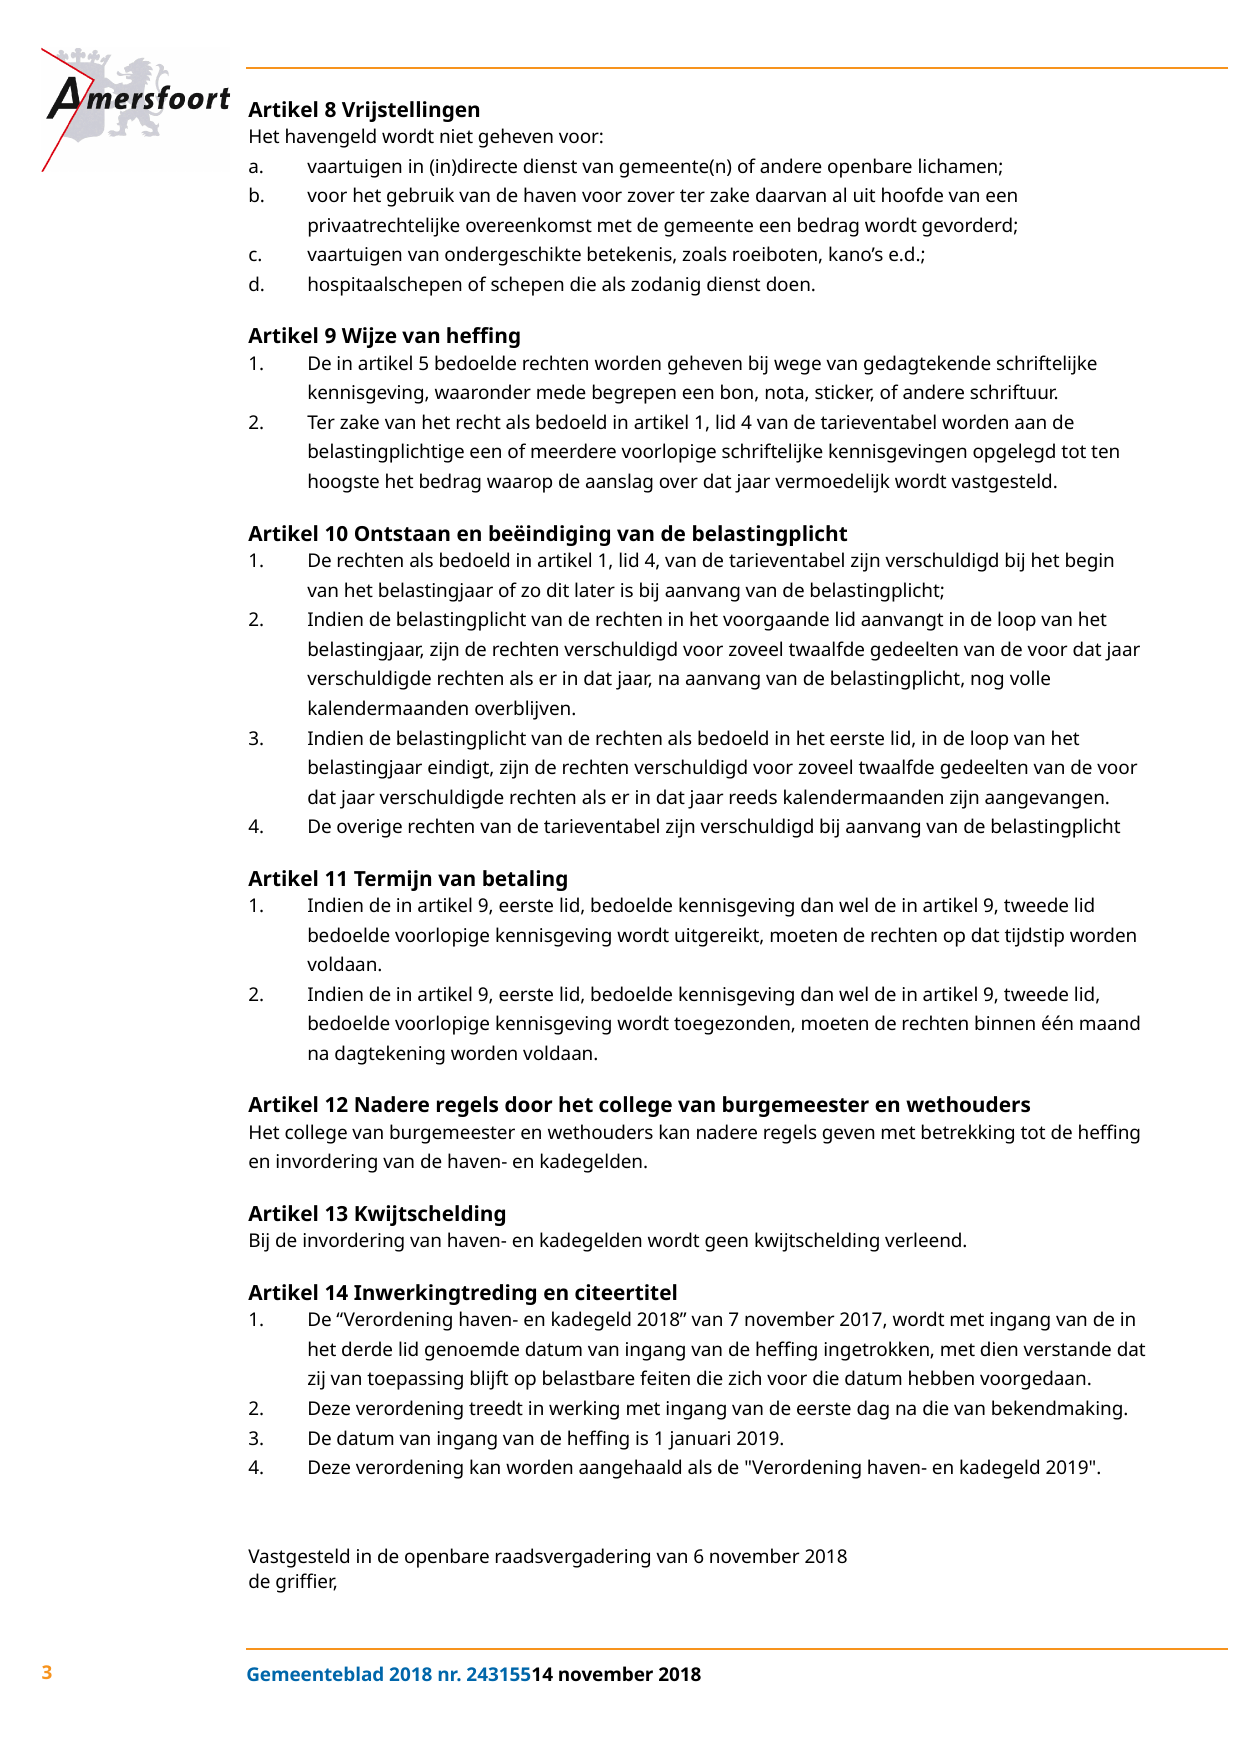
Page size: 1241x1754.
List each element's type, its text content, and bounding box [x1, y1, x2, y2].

list De in artikel 5 bedoelde rechten worden geheven bij wege van gedagtekende schriftelijke kennisgeving, waaronder mede begrepen een bon, nota, sticker, of andere schriftuur. [248, 350, 1152, 405]
text Het havengeld wordt niet geheven voor: [248, 123, 1152, 149]
list Deze verordening treedt in werking met ingang van de eerste dag na die van bekendmaking. [248, 1395, 1152, 1421]
text Artikel 11 Termijn van betaling [248, 864, 1152, 892]
text Artikel 13 Kwijtschelding [248, 1199, 1152, 1227]
list Ter zake van het recht als bedoeld in artikel 1, lid 4 van de tarieventabel worden aan de belastingplichtige een of meerdere voorlopige schriftelijke kennisgevingen opgelegd tot ten hoogste het bedrag waarop de aanslag over dat jaar vermoedelijk wordt vastgesteld. [248, 409, 1152, 494]
list Deze verordening kan worden aangehaald als de "Verordening haven- en kadegeld 2019". [248, 1454, 1152, 1480]
text Artikel 9 Wijze van heffing [248, 322, 1152, 350]
text Vastgesteld in de openbare raadsvergadering van 6 november 2018 [248, 1543, 1152, 1569]
list vaartuigen van ondergeschikte betekenis, zoals roeiboten, kano’s e.d.; [248, 242, 1152, 267]
text Artikel 12 Nadere regels door het college van burgemeester en wethouders [248, 1091, 1152, 1119]
list Indien de belastingplicht van de rechten in het voorgaande lid aanvangt in de loop van het belastingjaar, zijn de rechten verschuldigd voor zoveel twaalfde gedeelten van de voor dat jaar verschuldigde rechten als er in dat jaar, na aanvang van de belastingplicht, nog volle kalendermaanden overblijven. [248, 606, 1152, 721]
list De overige rechten van de tarieventabel zijn verschuldigd bij aanvang van de belastingplicht [248, 813, 1152, 839]
text Artikel 8 Vrijstellingen [248, 95, 1152, 123]
text Artikel 10 Ontstaan en beëindiging van de belastingplicht [248, 519, 1152, 547]
list vaartuigen in (in)directe dienst van gemeente(n) of andere openbare lichamen; [248, 153, 1152, 178]
list De rechten als bedoeld in artikel 1, lid 4, van de tarieventabel zijn verschuldigd bij het begin van het belastingjaar of zo dit later is bij aanvang van de belastingplicht; [248, 547, 1152, 602]
list De “Verordening haven- en kadegeld 2018” van 7 november 2017, wordt met ingang van de in het derde lid genoemde datum van ingang van de heffing ingetrokken, met dien verstande dat zij van toepassing blijft op belastbare feiten die zich voor die datum hebben voorgedaan. [248, 1306, 1152, 1391]
list Indien de in artikel 9, eerste lid, bedoelde kennisgeving dan wel de in artikel 9, tweede lid bedoelde voorlopige kennisgeving wordt uitgereikt, moeten de rechten op dat tijdstip worden voldaan. [248, 892, 1152, 977]
text de griffier, [248, 1569, 1152, 1594]
list Indien de in artikel 9, eerste lid, bedoelde kennisgeving dan wel de in artikel 9, tweede lid, bedoelde voorlopige kennisgeving wordt toegezonden, moeten de rechten binnen één maand na dagtekening worden voldaan. [248, 981, 1152, 1066]
list De datum van ingang van de heffing is 1 januari 2019. [248, 1425, 1152, 1450]
list Indien de belastingplicht van de rechten als bedoeld in het eerste lid, in de loop van het belastingjaar eindigt, zijn de rechten verschuldigd voor zoveel twaalfde gedeelten van de voor dat jaar verschuldigde rechten als er in dat jaar reeds kalendermaanden zijn aangevangen. [248, 725, 1152, 809]
text Artikel 14 Inwerkingtreding en citeertitel [248, 1278, 1152, 1306]
text Het college van burgemeester en wethouders kan nadere regels geven met betrekking tot de heffing en invordering van de haven- en kadegelden. [248, 1119, 1152, 1174]
list hospitaalschepen of schepen die als zodanig dienst doen. [248, 271, 1152, 297]
picture [41, 47, 231, 172]
list voor het gebruik van de haven voor zover ter zake daarvan al uit hoofde van een privaatrechtelijke overeenkomst met de gemeente een bedrag wordt gevorderd; [248, 182, 1152, 238]
text Bij de invordering van haven- en kadegelden wordt geen kwijtschelding verleend. [248, 1227, 1152, 1253]
